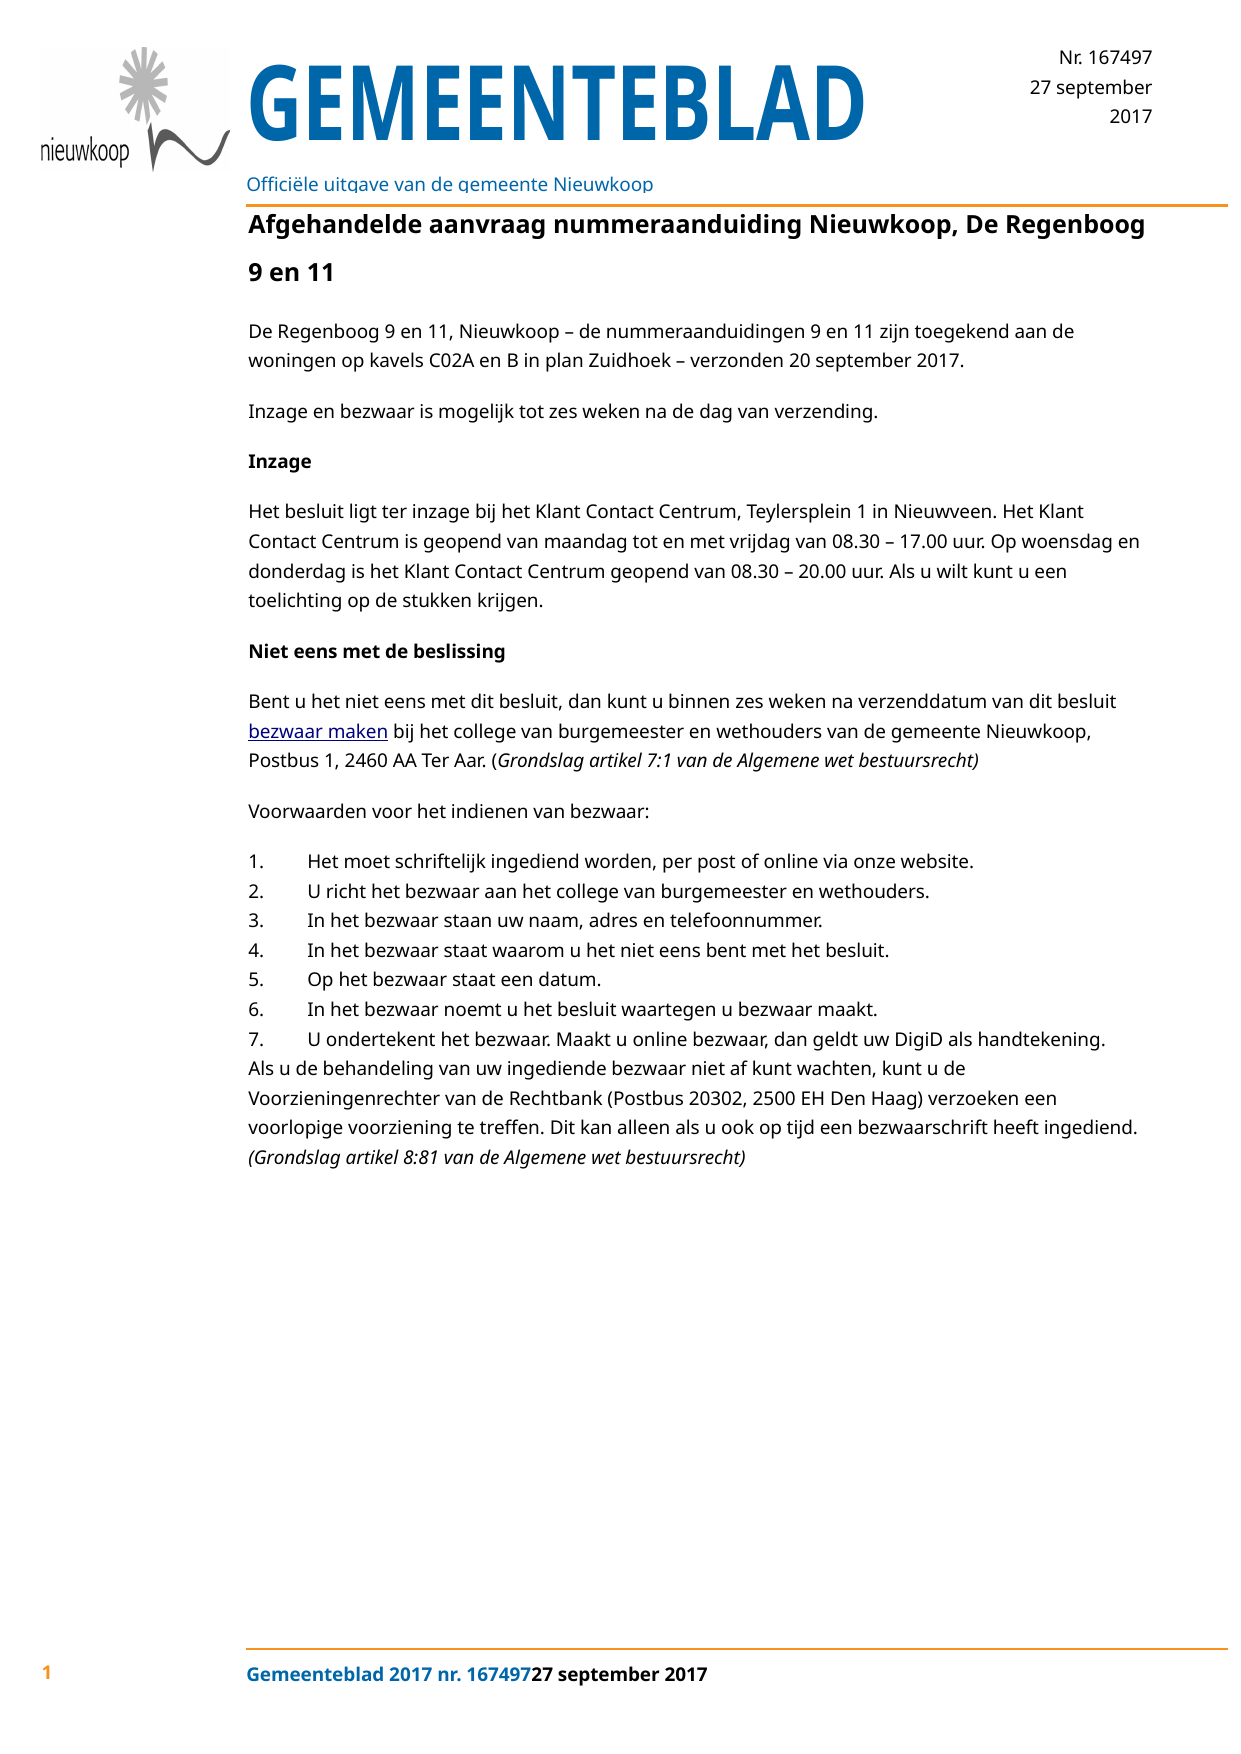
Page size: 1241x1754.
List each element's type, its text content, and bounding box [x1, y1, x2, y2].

text Als u de behandeling van uw ingediende bezwaar niet af kunt wachten, kunt u de Voorzieningenrechter van de Rechtbank (Postbus 20302, 2500 EH Den Haag) verzoeken een voorlopige voorziening te treffen. Dit kan alleen als u ook op tijd een bezwaarschrift heeft ingediend. (Grondslag artikel 8:81 van de Algemene wet bestuursrecht) [248, 1055, 1152, 1170]
text De Regenboog 9 en 11, Nieuwkoop – de nummeraanduidingen 9 en 11 zijn toegekend aan de woningen op kavels C02A en B in plan Zuidhoek – verzonden 20 september 2017. [248, 318, 1152, 373]
text Het besluit ligt ter inzage bij het Klant Contact Centrum, Teylersplein 1 in Nieuwveen. Het Klant Contact Centrum is geopend van maandag tot en met vrijdag van 08.30 – 17.00 uur. Op woensdag en donderdag is het Klant Contact Centrum geopend van 08.30 – 20.00 uur. Als u wilt kunt u een toelichting op de stukken krijgen. [248, 499, 1152, 613]
text Inzage en bezwaar is mogelijk tot zes weken na de dag van verzending. [248, 398, 1152, 424]
list In het bezwaar staat waarom u het niet eens bent met het besluit. [248, 937, 1152, 963]
text Afgehandelde aanvraag nummeraanduiding Nieuwkoop, De Regenboog 9 en 11 [248, 207, 1152, 288]
list In het bezwaar staan uw naam, adres en telefoonnummer. [248, 907, 1152, 933]
list Het moet schriftelijk ingediend worden, per post of online via onze website. [248, 848, 1152, 874]
list Op het bezwaar staat een datum. [248, 967, 1152, 992]
picture [41, 47, 231, 172]
text Inzage [248, 448, 1152, 474]
text Bent u het niet eens met dit besluit, dan kunt u binnen zes weken na verzenddatum van dit besluit bezwaar maken bij het college van burgemeester en wethouders van de gemeente Nieuwkoop, Postbus 1, 2460 AA Ter Aar. (Grondslag artikel 7:1 van de Algemene wet bestuursrecht) [248, 688, 1152, 773]
text Niet eens met de beslissing [248, 638, 1152, 664]
text Voorwaarden voor het indienen van bezwaar: [248, 798, 1152, 824]
list In het bezwaar noemt u het besluit waartegen u bezwaar maakt. [248, 996, 1152, 1022]
list U ondertekent het bezwaar. Maakt u online bezwaar, dan geldt uw DigiD als handtekening. [248, 1026, 1152, 1052]
list U richt het bezwaar aan het college van burgemeester en wethouders. [248, 878, 1152, 904]
